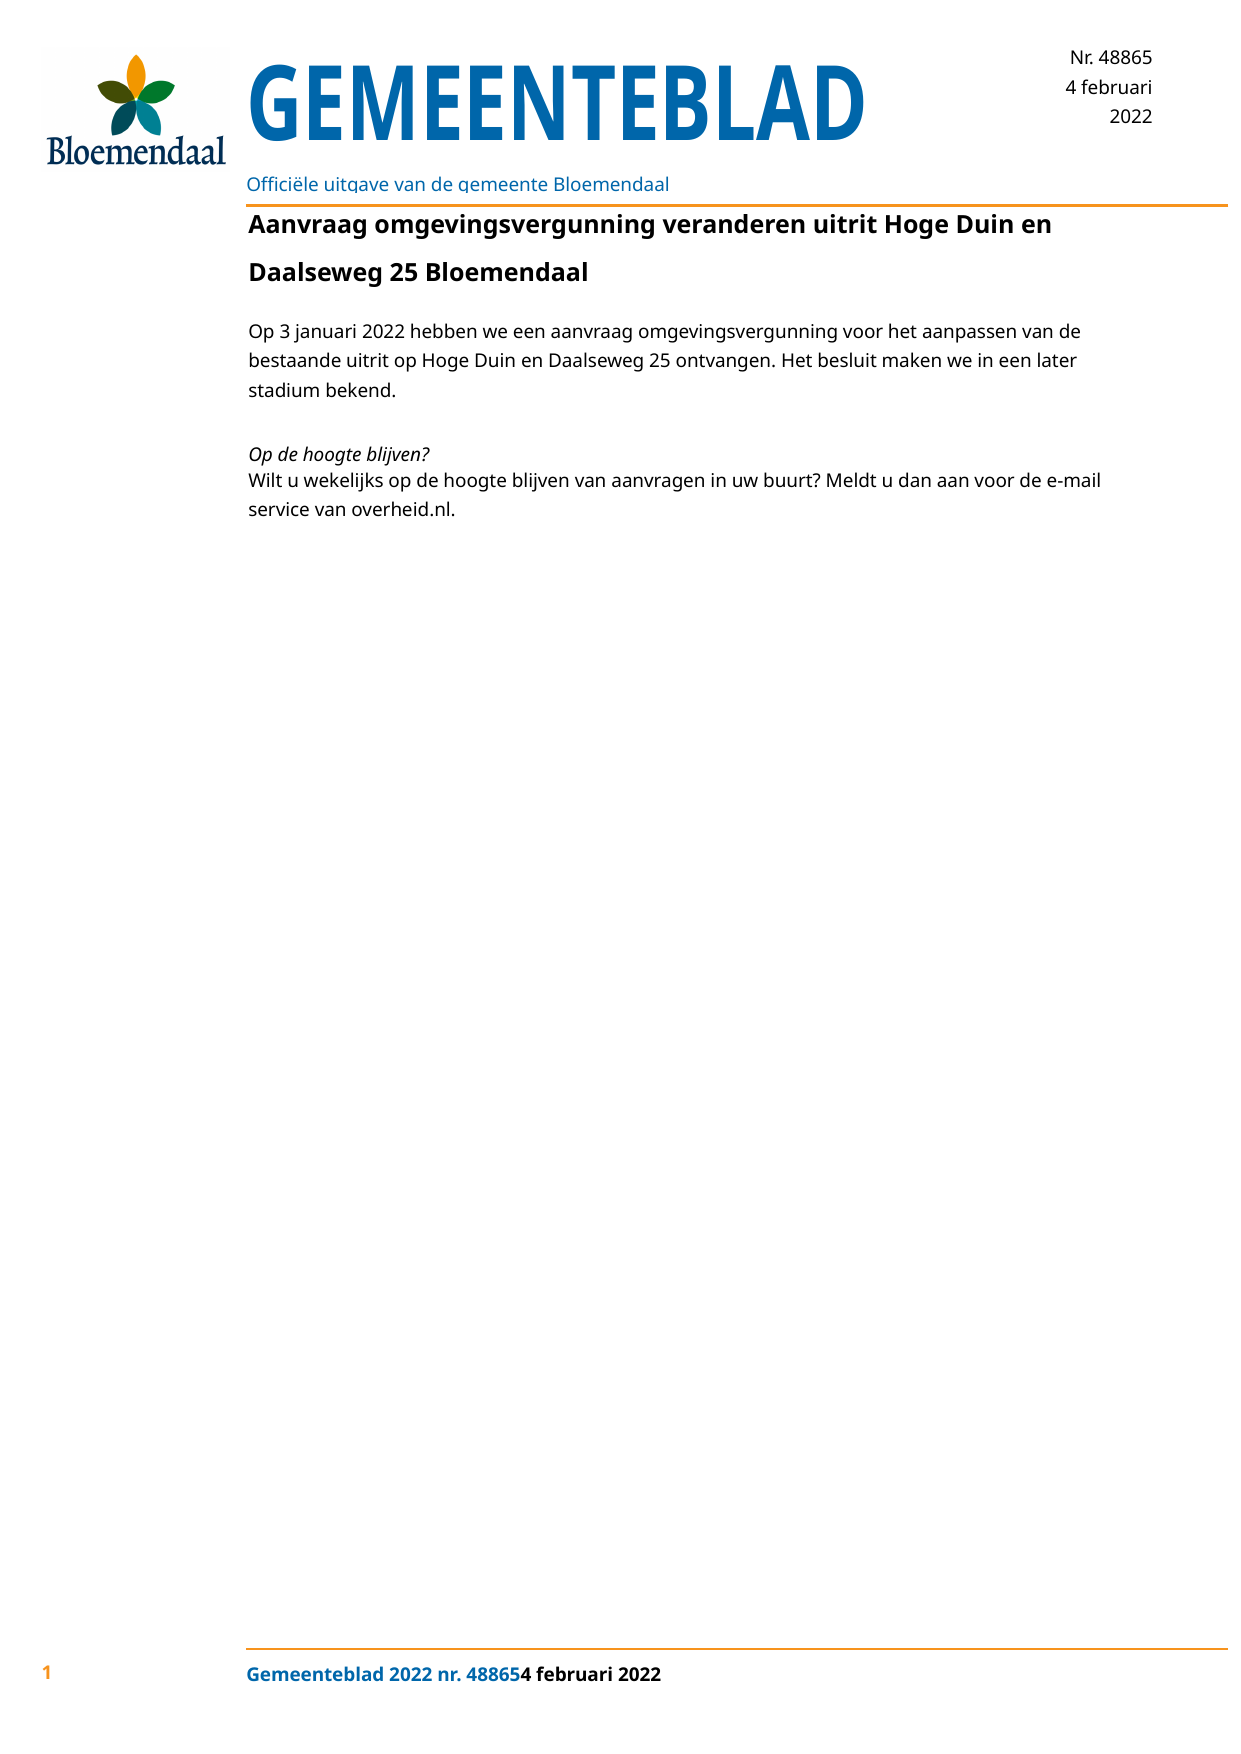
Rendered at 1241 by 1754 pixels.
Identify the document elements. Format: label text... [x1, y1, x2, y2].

picture [41, 47, 231, 172]
text Op 3 januari 2022 hebben we een aanvraag omgevingsvergunning voor het aanpassen van de bestaande uitrit op Hoge Duin en Daalseweg 25 ontvangen. Het besluit maken we in een later stadium bekend. [248, 318, 1152, 403]
text Aanvraag omgevingsvergunning veranderen uitrit Hoge Duin en Daalseweg 25 Bloemendaal [248, 207, 1152, 288]
text Wilt u wekelijks op de hoogte blijven van aanvragen in uw buurt? Meldt u dan aan voor de e-mail service van overheid.nl. [248, 467, 1152, 522]
text Op de hoogte blijven? [248, 441, 1152, 467]
